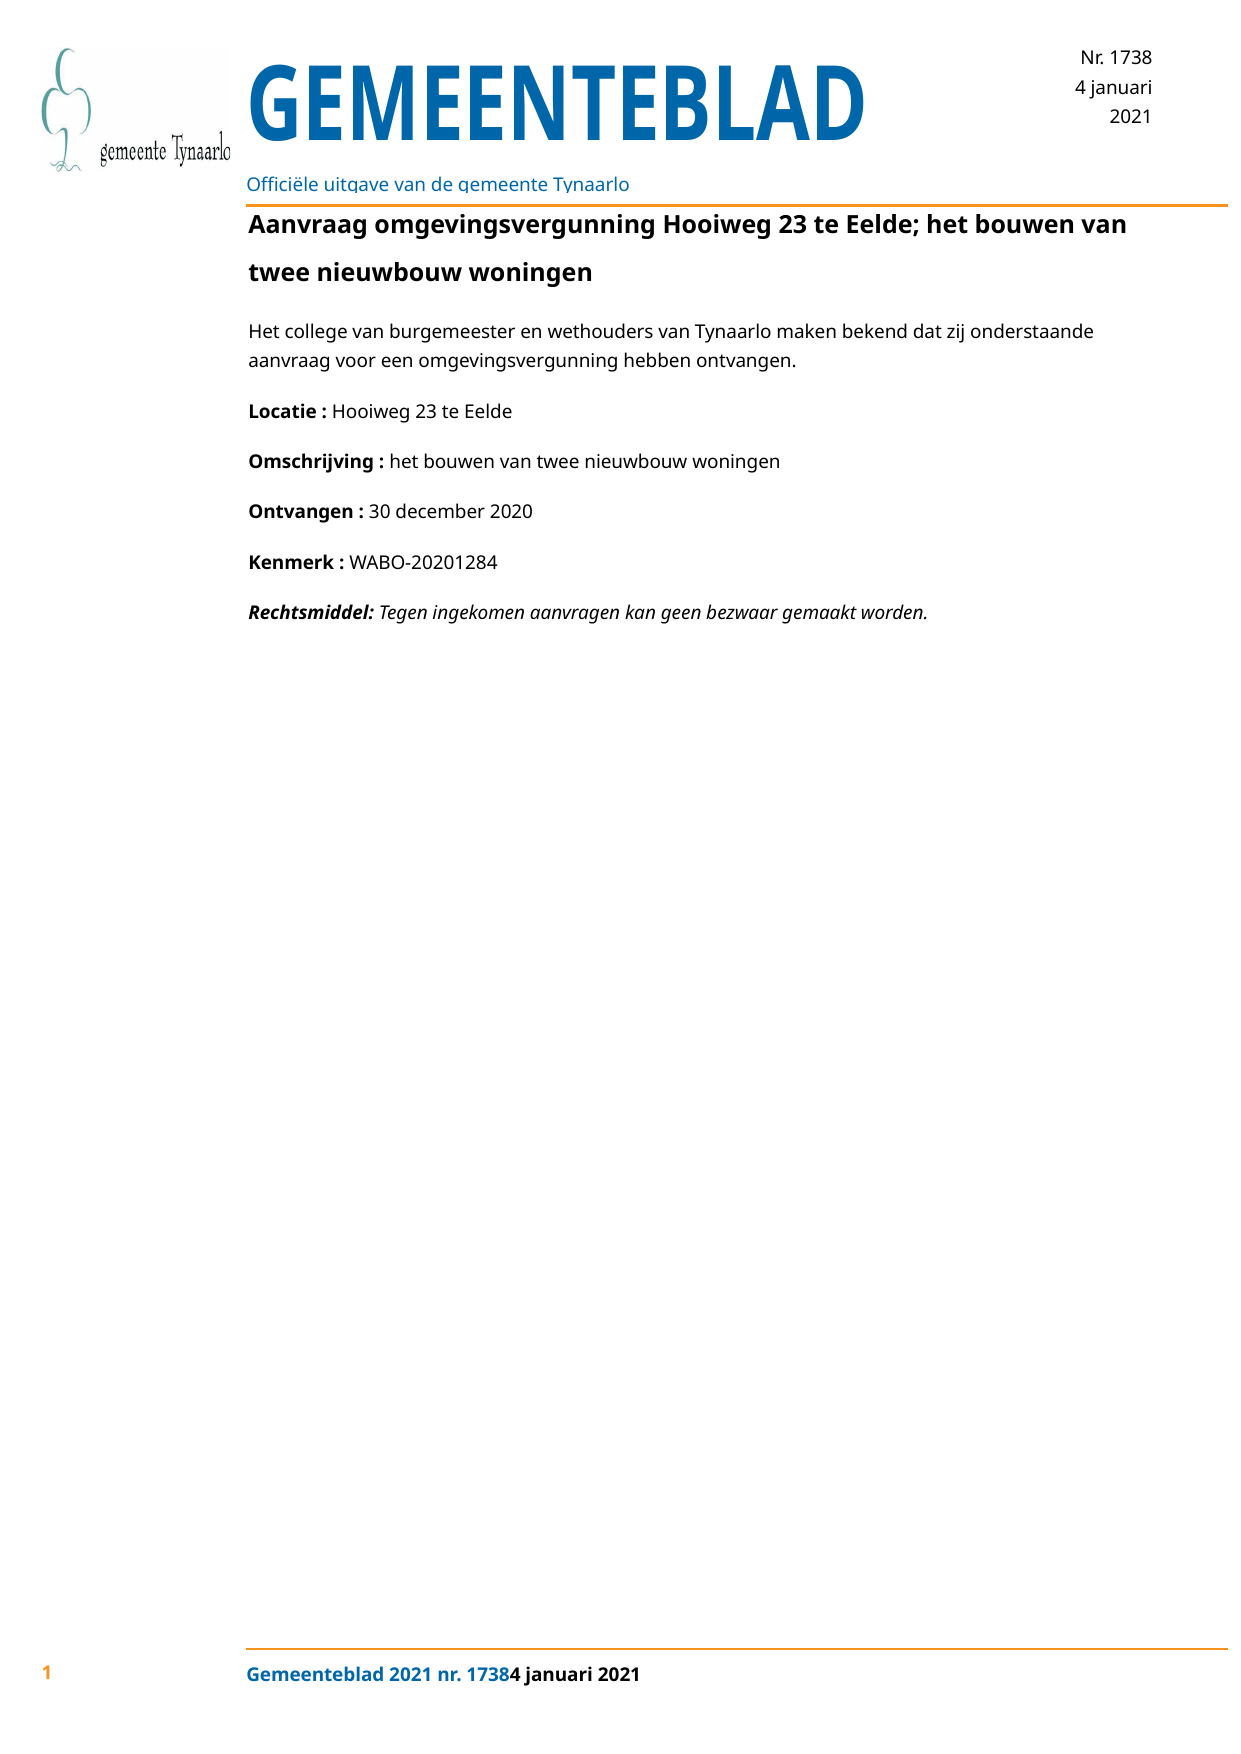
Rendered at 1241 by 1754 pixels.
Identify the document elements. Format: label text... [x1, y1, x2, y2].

text Het college van burgemeester en wethouders van Tynaarlo maken bekend dat zij onderstaande aanvraag voor een omgevingsvergunning hebben ontvangen. [248, 318, 1152, 373]
text Ontvangen : 30 december 2020 [248, 499, 1152, 524]
text Kenmerk : WABO-20201284 [248, 549, 1152, 575]
picture [41, 47, 231, 172]
text Rechtsmiddel: Tegen ingekomen aanvragen kan geen bezwaar gemaakt worden. [248, 599, 1152, 625]
text Omschrijving : het bouwen van twee nieuwbouw woningen [248, 448, 1152, 474]
text Aanvraag omgevingsvergunning Hooiweg 23 te Eelde; het bouwen van twee nieuwbouw woningen [248, 207, 1152, 288]
text Locatie : Hooiweg 23 te Eelde [248, 398, 1152, 424]
